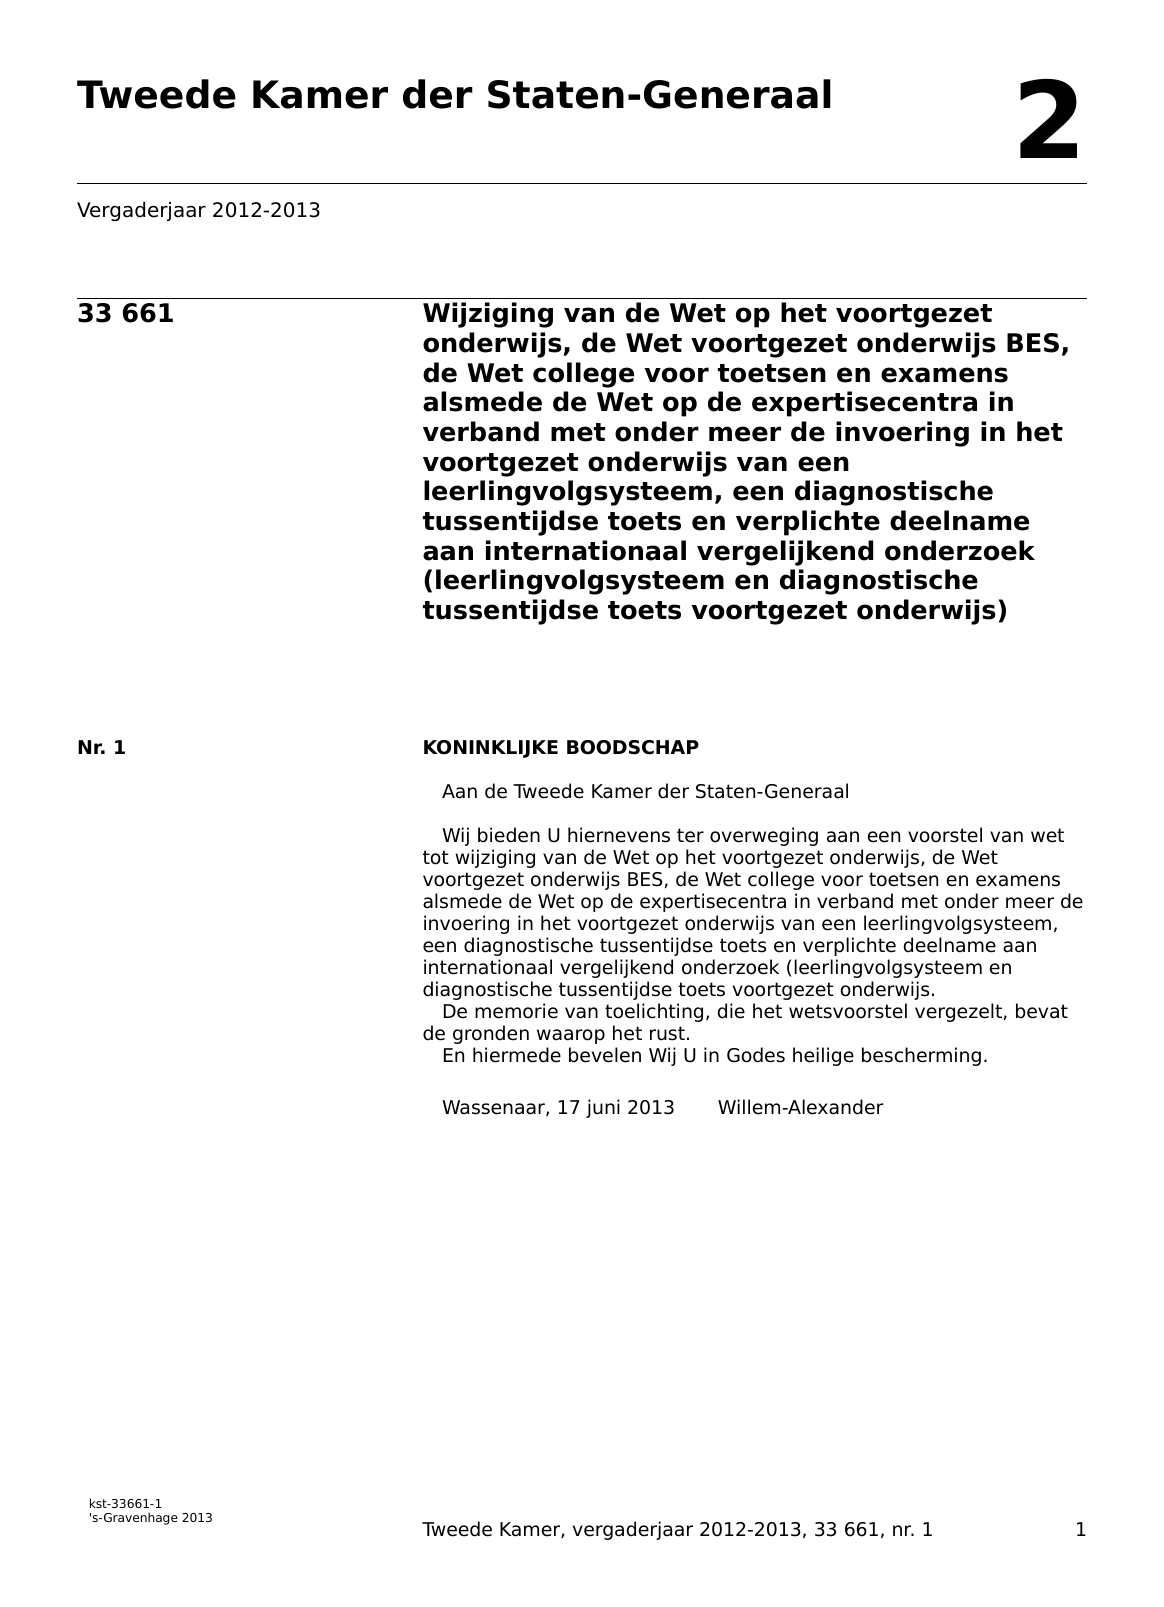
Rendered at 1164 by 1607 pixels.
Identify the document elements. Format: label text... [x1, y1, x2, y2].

text Wassenaar, 17 juni 2013 Willem-Alexander [422, 1097, 1087, 1119]
subtitle 33 661 Wijziging van de Wet op het voortgezet onderwijs, de Wet voortgezet onderwijs BES, de Wet college voor toetsen en examens alsmede de Wet op de expertisecentra in verband met onder meer de invoering in het voortgezet onderwijs van een leerlingvolgsysteem, een diagnostische tussentijdse toets en verplichte deelname aan internationaal vergelijkend onderzoek (leerlingvolgsysteem en diagnostische tussentijdse toets voortgezet onderwijs) [77, 299, 1087, 626]
text Aan de Tweede Kamer der Staten-Generaal [422, 781, 1087, 803]
table_header 2 [886, 59, 1087, 183]
table_cell Vergaderjaar 2012-2013 [77, 184, 1087, 298]
text kst-33661-1 [88, 1497, 323, 1511]
text 's-Gravenhage 2013 [88, 1511, 323, 1525]
table_header Tweede Kamer der Staten-Generaal [77, 59, 886, 183]
text De memorie van toelichting, die het wetsvoorstel vergezelt, bevat de gronden waarop het rust. [422, 1001, 1087, 1045]
subtitle Nr. 1 KONINKLIJKE BOODSCHAP [77, 737, 1087, 758]
text En hiermede bevelen Wij U in Godes heilige bescherming. [422, 1045, 1087, 1067]
text Wij bieden U hiernevens ter overweging aan een voorstel van wet tot wijziging van de Wet op het voortgezet onderwijs, de Wet voortgezet onderwijs BES, de Wet college voor toetsen en examens alsmede de Wet op de expertisecentra in verband met onder meer de invoering in het voortgezet onderwijs van een leerlingvolgsysteem, een diagnostische tussentijdse toets en verplichte deelname aan internationaal vergelijkend onderzoek (leerlingvolgsysteem en diagnostische tussentijdse toets voortgezet onderwijs. [422, 825, 1087, 1001]
